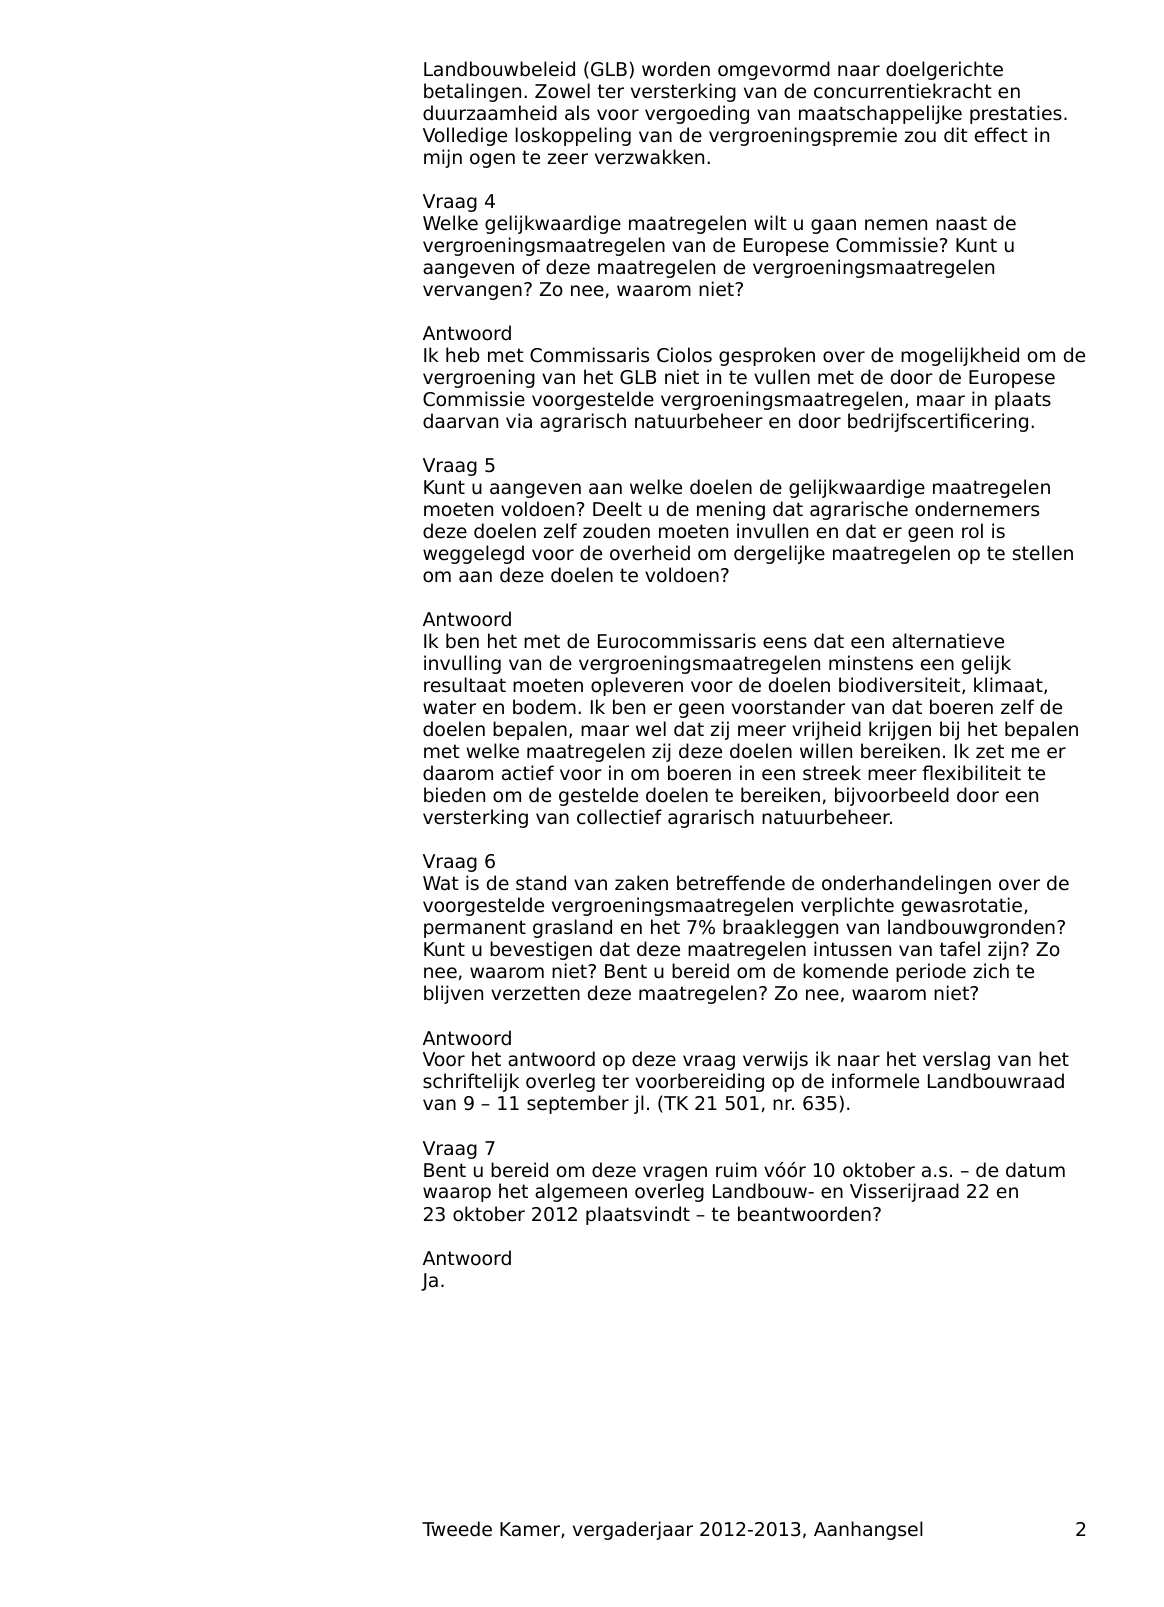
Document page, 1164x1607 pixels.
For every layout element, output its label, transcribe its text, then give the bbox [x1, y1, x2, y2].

text Bent u bereid om deze vragen ruim vóór 10 oktober a.s. – de datum waarop het algemeen overleg Landbouw- en Visserijraad 22 en 23 oktober 2012 plaatsvindt – te beantwoorden? [422, 1159, 1087, 1225]
text Ja. [422, 1269, 1087, 1292]
text Wat is de stand van zaken betreffende de onderhandelingen over de voorgestelde vergroeningsmaatregelen verplichte gewasrotatie, permanent grasland en het 7% braakleggen van landbouwgronden? Kunt u bevestigen dat deze maatregelen intussen van tafel zijn? Zo nee, waarom niet? Bent u bereid om de komende periode zich te blijven verzetten deze maatregelen? Zo nee, waarom niet? [422, 873, 1087, 1005]
text Vraag 5 [422, 455, 1087, 477]
text Vraag 7 [422, 1137, 1087, 1159]
text Ik ben het met de Eurocommissaris eens dat een alternatieve invulling van de vergroeningsmaatregelen minstens een gelijk resultaat moeten opleveren voor de doelen biodiversiteit, klimaat, water en bodem. Ik ben er geen voorstander van dat boeren zelf de doelen bepalen, maar wel dat zij meer vrijheid krijgen bij het bepalen met welke maatregelen zij deze doelen willen bereiken. Ik zet me er daarom actief voor in om boeren in een streek meer flexibiliteit te bieden om de gestelde doelen te bereiken, bijvoorbeeld door een versterking van collectief agrarisch natuurbeheer. [422, 631, 1087, 829]
text Antwoord [422, 1027, 1087, 1049]
text Vraag 6 [422, 851, 1087, 873]
text Ik heb met Commissaris Ciolos gesproken over de mogelijkheid om de vergroening van het GLB niet in te vullen met de door de Europese Commissie voorgestelde vergroeningsmaatregelen, maar in plaats daarvan via agrarisch natuurbeheer en door bedrijfscertificering. [422, 345, 1087, 433]
text Kunt u aangeven aan welke doelen de gelijkwaardige maatregelen moeten voldoen? Deelt u de mening dat agrarische ondernemers deze doelen zelf zouden moeten invullen en dat er geen rol is weggelegd voor de overheid om dergelijke maatregelen op te stellen om aan deze doelen te voldoen? [422, 477, 1087, 587]
text Welke gelijkwaardige maatregelen wilt u gaan nemen naast de vergroeningsmaatregelen van de Europese Commissie? Kunt u aangeven of deze maatregelen de vergroeningsmaatregelen vervangen? Zo nee, waarom niet? [422, 213, 1087, 301]
text Antwoord [422, 609, 1087, 631]
text Voor het antwoord op deze vraag verwijs ik naar het verslag van het schriftelijk overleg ter voorbereiding op de informele Landbouwraad van 9 – 11 september jl. (TK 21 501, nr. 635). [422, 1049, 1087, 1115]
text Antwoord [422, 323, 1087, 345]
text Antwoord [422, 1248, 1087, 1269]
text Landbouwbeleid (GLB) worden omgevormd naar doelgerichte betalingen. Zowel ter versterking van de concurrentiekracht en duurzaamheid als voor vergoeding van maatschappelijke prestaties. Volledige loskoppeling van de vergroeningspremie zou dit effect in mijn ogen te zeer verzwakken. [422, 59, 1087, 169]
text Vraag 4 [422, 191, 1087, 213]
